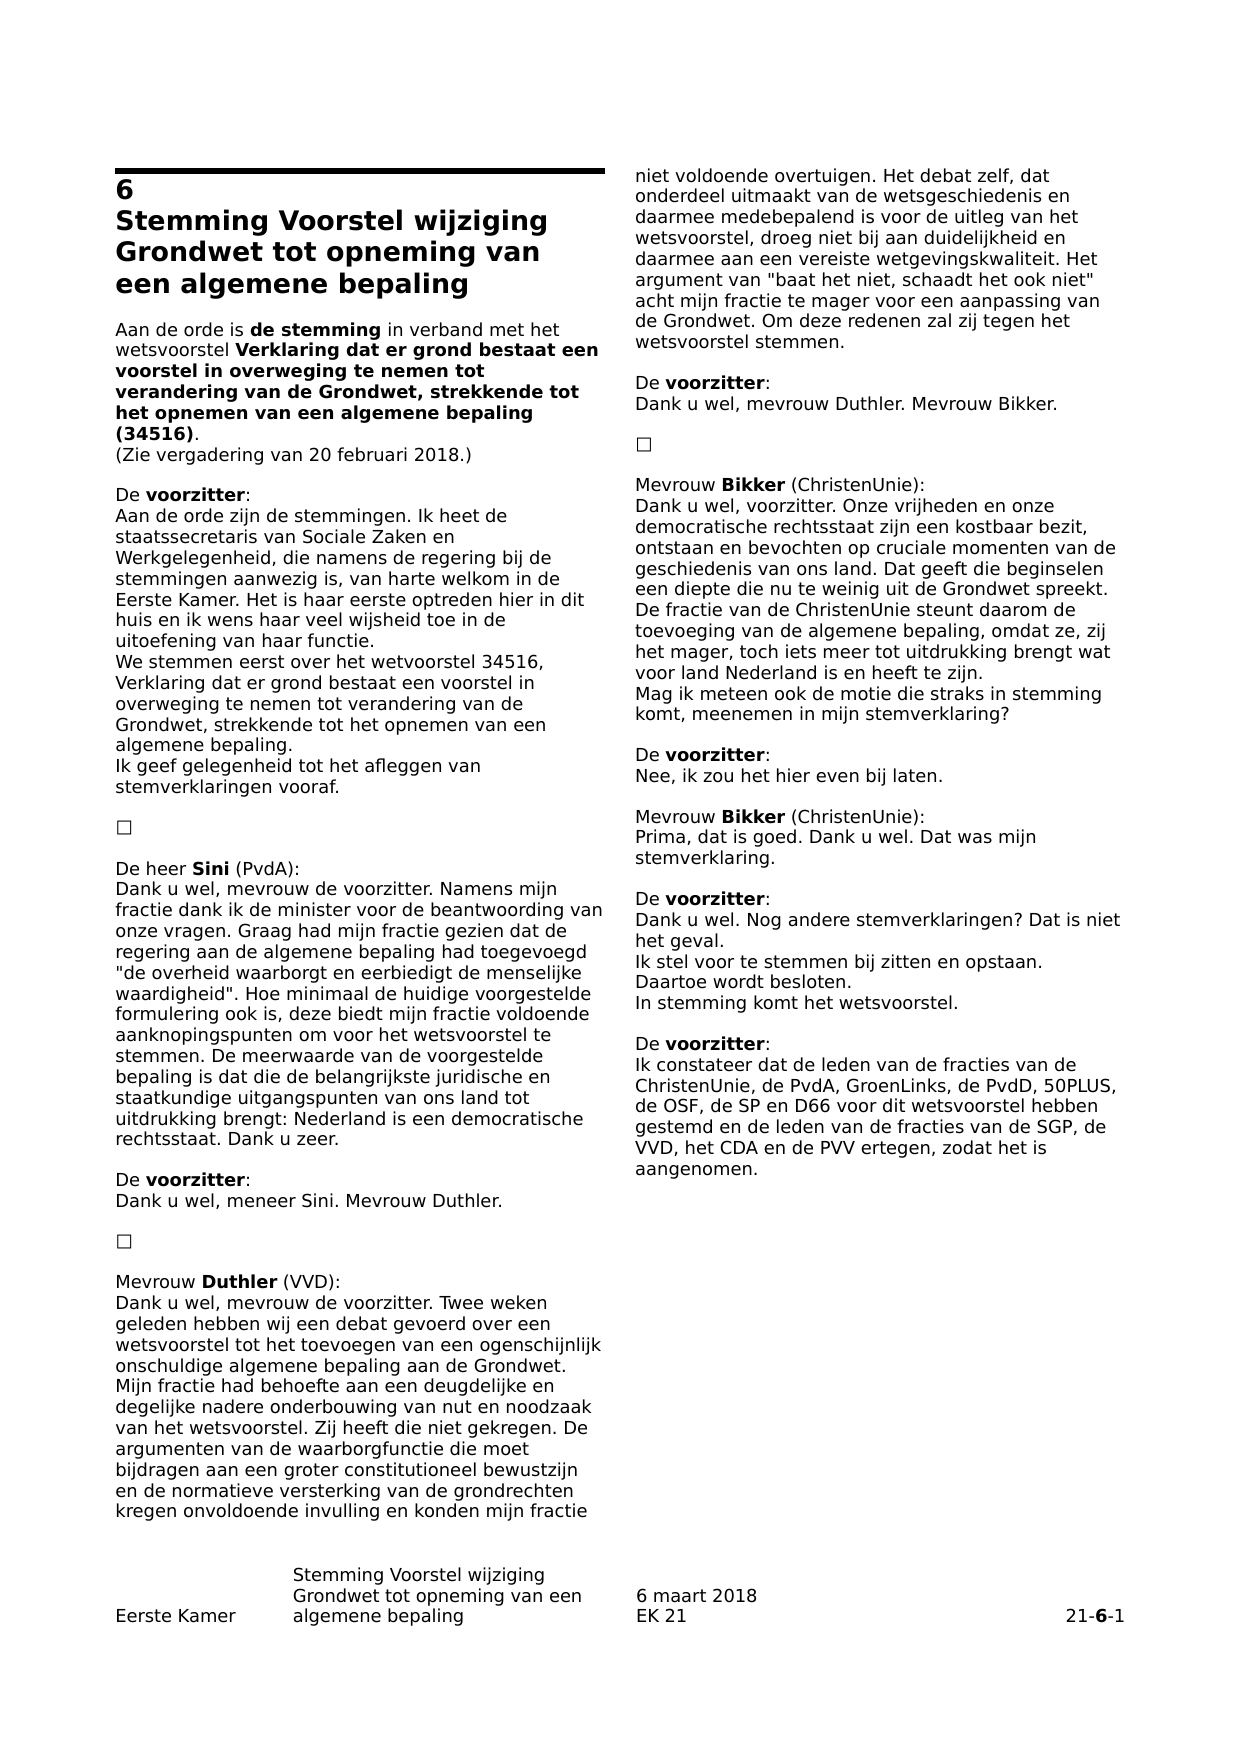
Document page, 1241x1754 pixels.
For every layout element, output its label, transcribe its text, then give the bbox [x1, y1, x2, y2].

text Dank u wel, mevrouw de voorzitter. Twee weken geleden hebben wij een debat gevoerd over een wetsvoorstel tot het toevoegen van een ogenschijnlijk onschuldige algemene bepaling aan de Grondwet. Mijn fractie had behoefte aan een deugdelijke en degelijke nadere onderbouwing van nut en noodzaak van het wetsvoorstel. Zij heeft die niet gekregen. De argumenten van de waarborgfunctie die moet bijdragen aan een groter constitutioneel bewustzijn en de normatieve versterking van de grondrechten kregen onvoldoende invulling en konden mijn fractie [115, 1293, 605, 1522]
text niet voldoende overtuigen. Het debat zelf, dat onderdeel uitmaakt van de wetsgeschiedenis en daarmee medebepalend is voor de uitleg van het wetsvoorstel, droeg niet bij aan duidelijkheid en daarmee aan een vereiste wetgevingskwaliteit. Het argument van "baat het niet, schaadt het ook niet" acht mijn fractie te mager voor een aanpassing van de Grondwet. Om deze redenen zal zij tegen het wetsvoorstel stemmen. [635, 165, 1125, 353]
text Dank u wel. Nog andere stemverklaringen? Dat is niet het geval. [635, 910, 1125, 951]
text Prima, dat is goed. Dank u wel. Dat was mijn stemverklaring. [635, 827, 1125, 869]
text Ik geef gelegenheid tot het afleggen van stemverklaringen vooraf. [115, 756, 605, 798]
text Dank u wel, voorzitter. Onze vrijheden en onze democratische rechtsstaat zijn een kostbaar bezit, ontstaan en bevochten op cruciale momenten van de geschiedenis van ons land. Dat geeft die beginselen een diepte die nu te weinig uit de Grondwet spreekt. De fractie van de ChristenUnie steunt daarom de toevoeging van de algemene bepaling, omdat ze, zij het mager, toch iets meer tot uitdrukking brengt wat voor land Nederland is en heeft te zijn. [635, 496, 1125, 683]
text De voorzitter: [635, 373, 1125, 393]
text In stemming komt het wetsvoorstel. [635, 993, 1125, 1014]
text Mag ik meteen ook de motie die straks in stemming komt, meenemen in mijn stemverklaring? [635, 683, 1125, 725]
text Aan de orde is de stemming in verband met het wetsvoorstel Verklaring dat er grond bestaat een voorstel in overweging te nemen tot verandering van de Grondwet, strekkende tot het opnemen van een algemene bepaling (34516). [115, 319, 605, 444]
text We stemmen eerst over het wetvoorstel 34516, Verklaring dat er grond bestaat een voorstel in overweging te nemen tot verandering van de Grondwet, strekkende tot het opnemen van een algemene bepaling. [115, 652, 605, 756]
text De heer Sini (PvdA): [115, 858, 605, 879]
text ⬜ [115, 818, 605, 838]
text Dank u wel, mevrouw de voorzitter. Namens mijn fractie dank ik de minister voor de beantwoording van onze vragen. Graag had mijn fractie gezien dat de regering aan de algemene bepaling had toegevoegd "de overheid waarborgt en eerbiedigt de menselijke waardigheid". Hoe minimaal de huidige voorgestelde formulering ook is, deze biedt mijn fractie voldoende aanknopingspunten om voor het wetsvoorstel te stemmen. De meerwaarde van de voorgestelde bepaling is dat die de belangrijkste juridische en staatkundige uitgangspunten van ons land tot uitdrukking brengt: Nederland is een democratische rechtsstaat. Dank u zeer. [115, 879, 605, 1150]
text Dank u wel, meneer Sini. Mevrouw Duthler. [115, 1191, 605, 1211]
text Mevrouw Duthler (VVD): [115, 1272, 605, 1293]
text ⬜ [635, 434, 1125, 455]
text Mevrouw Bikker (ChristenUnie): [635, 807, 1125, 827]
text De voorzitter: [115, 485, 605, 506]
text Ik stel voor te stemmen bij zitten en opstaan. [635, 951, 1125, 972]
text De voorzitter: [635, 1034, 1125, 1054]
text Dank u wel, mevrouw Duthler. Mevrouw Bikker. [635, 393, 1125, 414]
text Nee, ik zou het hier even bij laten. [635, 766, 1125, 787]
text De voorzitter: [635, 745, 1125, 766]
text De voorzitter: [115, 1170, 605, 1191]
title 6 Stemming Voorstel wijziging Grondwet tot opneming van een algemene bepaling [115, 174, 605, 299]
text Daartoe wordt besloten. [635, 972, 1125, 993]
text Ik constateer dat de leden van de fracties van de ChristenUnie, de PvdA, GroenLinks, de PvdD, 50PLUS, de OSF, de SP en D66 voor dit wetsvoorstel hebben gestemd en de leden van de fracties van de SGP, de VVD, het CDA en de PVV ertegen, zodat het is aangenomen. [635, 1054, 1125, 1179]
text Mevrouw Bikker (ChristenUnie): [635, 475, 1125, 496]
text (Zie vergadering van 20 februari 2018.) [115, 444, 605, 465]
text De voorzitter: [635, 889, 1125, 910]
text Aan de orde zijn de stemmingen. Ik heet de staatssecretaris van Sociale Zaken en Werkgelegenheid, die namens de regering bij de stemmingen aanwezig is, van harte welkom in de Eerste Kamer. Het is haar eerste optreden hier in dit huis en ik wens haar veel wijsheid toe in de uitoefening van haar functie. [115, 506, 605, 652]
text ⬜ [115, 1231, 605, 1252]
